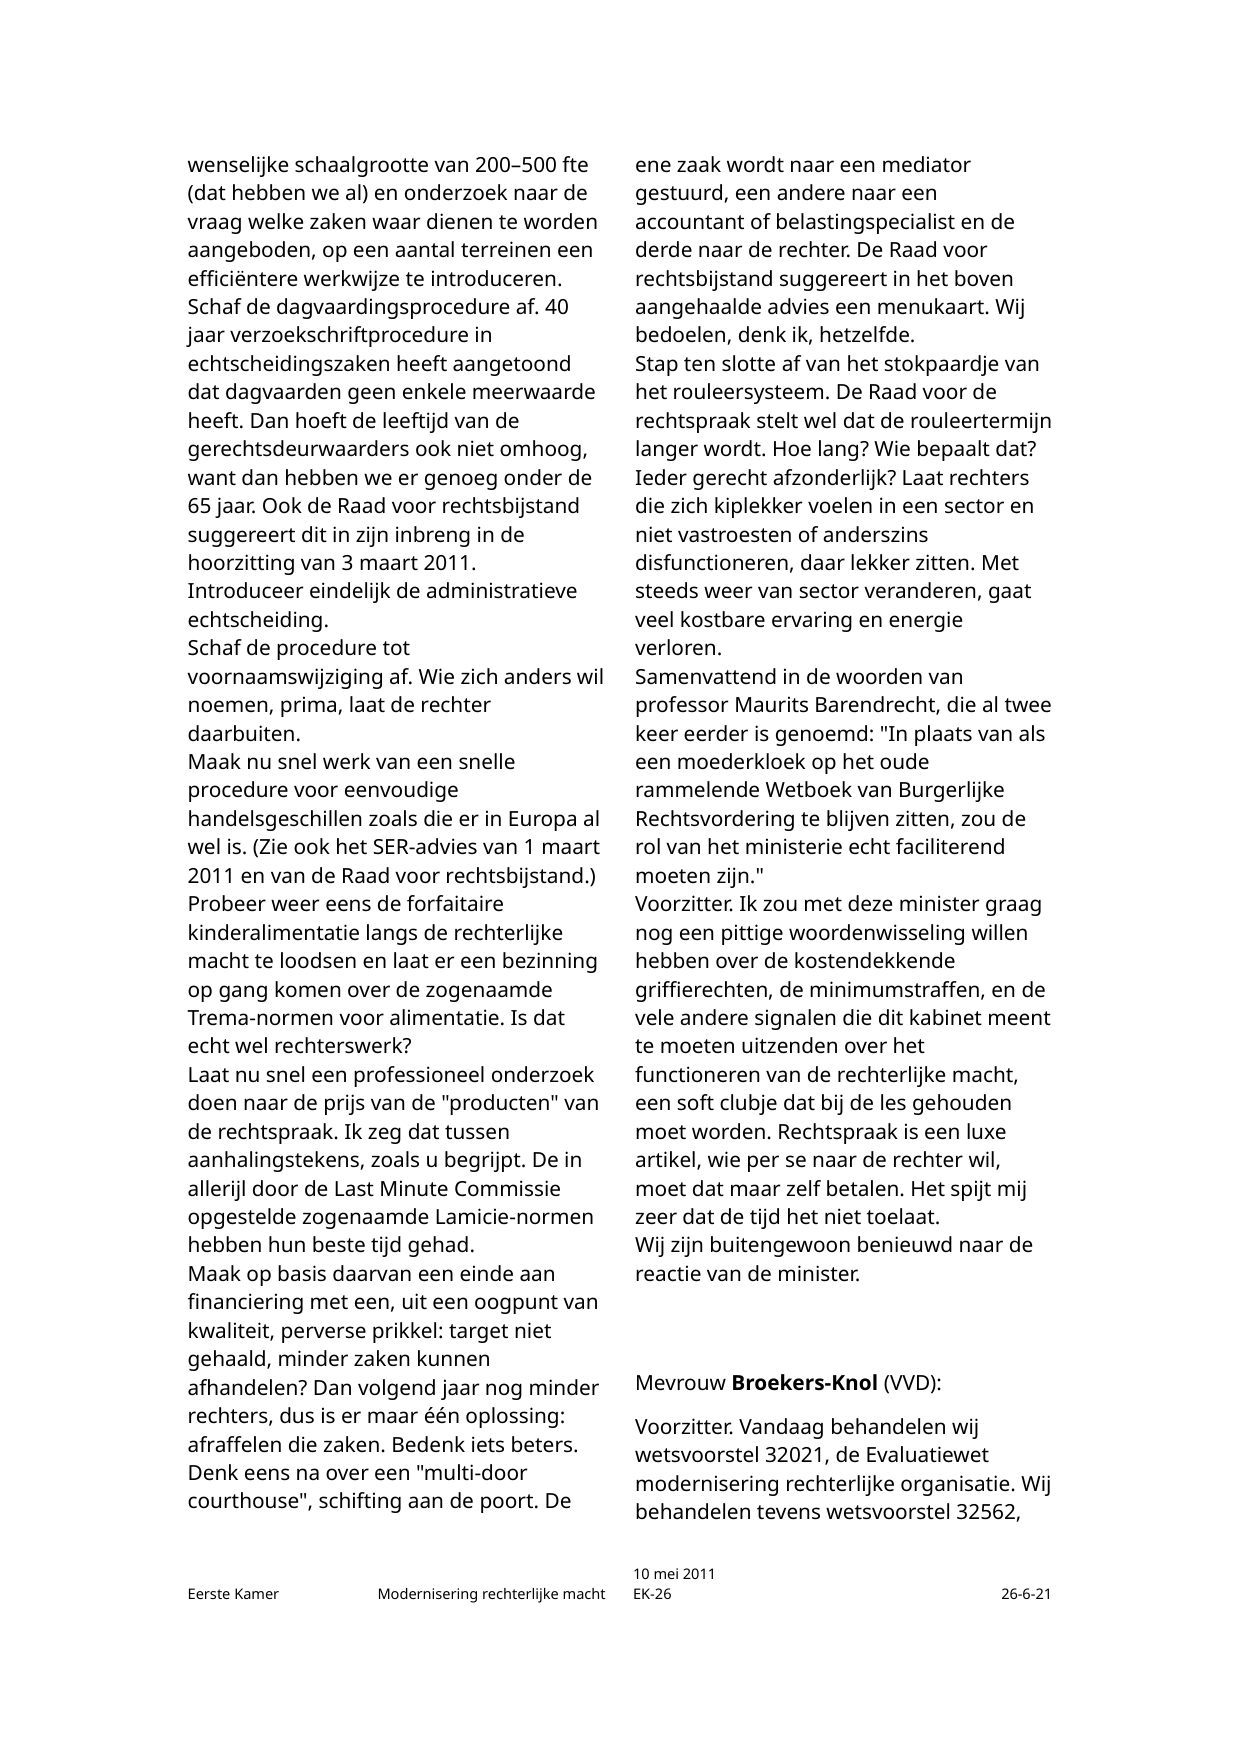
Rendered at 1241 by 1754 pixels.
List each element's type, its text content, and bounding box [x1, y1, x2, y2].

text Probeer weer eens de forfaitaire kinderalimentatie langs de rechterlijke macht te loodsen en laat er een bezinning op gang komen over de zogenaamde Trema-normen voor alimentatie. Is dat echt wel rechterswerk? [187, 889, 605, 1060]
text Maak op basis daarvan een einde aan financiering met een, uit een oogpunt van kwaliteit, perverse prikkel: target niet gehaald, minder zaken kunnen afhandelen? Dan volgend jaar nog minder rechters, dus is er maar één oplossing: afraffelen die zaken. Bedenk iets beters. [187, 1259, 605, 1458]
text wenselijke schaalgrootte van 200–500 fte (dat hebben we al) en onderzoek naar de vraag welke zaken waar dienen te worden aangeboden, op een aantal terreinen een efficiëntere werkwijze te introduceren. [187, 150, 605, 292]
text Introduceer eindelijk de administratieve echtscheiding. [187, 577, 605, 633]
text Voorzitter. Vandaag behandelen wij wetsvoorstel 32021, de Evaluatiewet modernisering rechterlijke organisatie. Wij behandelen tevens wetsvoorstel 32562, [635, 1412, 1053, 1526]
text Samenvattend in de woorden van professor Maurits Barendrecht, die al twee keer eerder is genoemd: "In plaats van als een moederkloek op het oude rammelende Wetboek van Burgerlijke Rechtsvordering te blijven zitten, zou de rol van het ministerie echt faciliterend moeten zijn." [635, 662, 1053, 889]
text Schaf de dagvaardingsprocedure af. 40 jaar verzoekschriftprocedure in echtscheidingszaken heeft aangetoond dat dagvaarden geen enkele meerwaarde heeft. Dan hoeft de leeftijd van de gerechtsdeurwaarders ook niet omhoog, want dan hebben we er genoeg onder de 65 jaar. Ook de Raad voor rechtsbijstand suggereert dit in zijn inbreng in de hoorzitting van 3 maart 2011. [187, 292, 605, 577]
text Stap ten slotte af van het stokpaardje van het rouleersysteem. De Raad voor de rechtspraak stelt wel dat de rouleertermijn langer wordt. Hoe lang? Wie bepaalt dat? Ieder gerecht afzonderlijk? Laat rechters die zich kiplekker voelen in een sector en niet vastroesten of anderszins disfunctioneren, daar lekker zitten. Met steeds weer van sector veranderen, gaat veel kostbare ervaring en energie verloren. [635, 349, 1053, 662]
text  [635, 1317, 1053, 1346]
text Maak nu snel werk van een snelle procedure voor eenvoudige handelsgeschillen zoals die er in Europa al wel is. (Zie ook het SER-advies van 1 maart 2011 en van de Raad voor rechtsbijstand.) [187, 747, 605, 889]
text Laat nu snel een professioneel onderzoek doen naar de prijs van de "producten" van de rechtspraak. Ik zeg dat tussen aanhalingstekens, zoals u begrijpt. De in allerijl door de Last Minute Commissie opgestelde zogenaamde Lamicie-normen hebben hun beste tijd gehad. [187, 1060, 605, 1259]
text Denk eens na over een "multi-door courthouse", schifting aan de poort. De [187, 1458, 605, 1515]
text Voorzitter. Ik zou met deze minister graag nog een pittige woordenwisseling willen hebben over de kostendekkende griffierechten, de minimumstraffen, en de vele andere signalen die dit kabinet meent te moeten uitzenden over het functioneren van de rechterlijke macht, een soft clubje dat bij de les gehouden moet worden. Rechtspraak is een luxe artikel, wie per se naar de rechter wil, moet dat maar zelf betalen. Het spijt mij zeer dat de tijd het niet toelaat. [635, 889, 1053, 1231]
text ene zaak wordt naar een mediator gestuurd, een andere naar een accountant of belastingspecialist en de derde naar de rechter. De Raad voor rechtsbijstand suggereert in het boven aangehaalde advies een menukaart. Wij bedoelen, denk ik, hetzelfde. [635, 150, 1053, 349]
text Schaf de procedure tot voornaamswijziging af. Wie zich anders wil noemen, prima, laat de rechter daarbuiten. [187, 633, 605, 747]
text Mevrouw Broekers-Knol (VVD): [635, 1368, 1053, 1397]
text Wij zijn buitengewoon benieuwd naar de reactie van de minister. [635, 1231, 1053, 1287]
